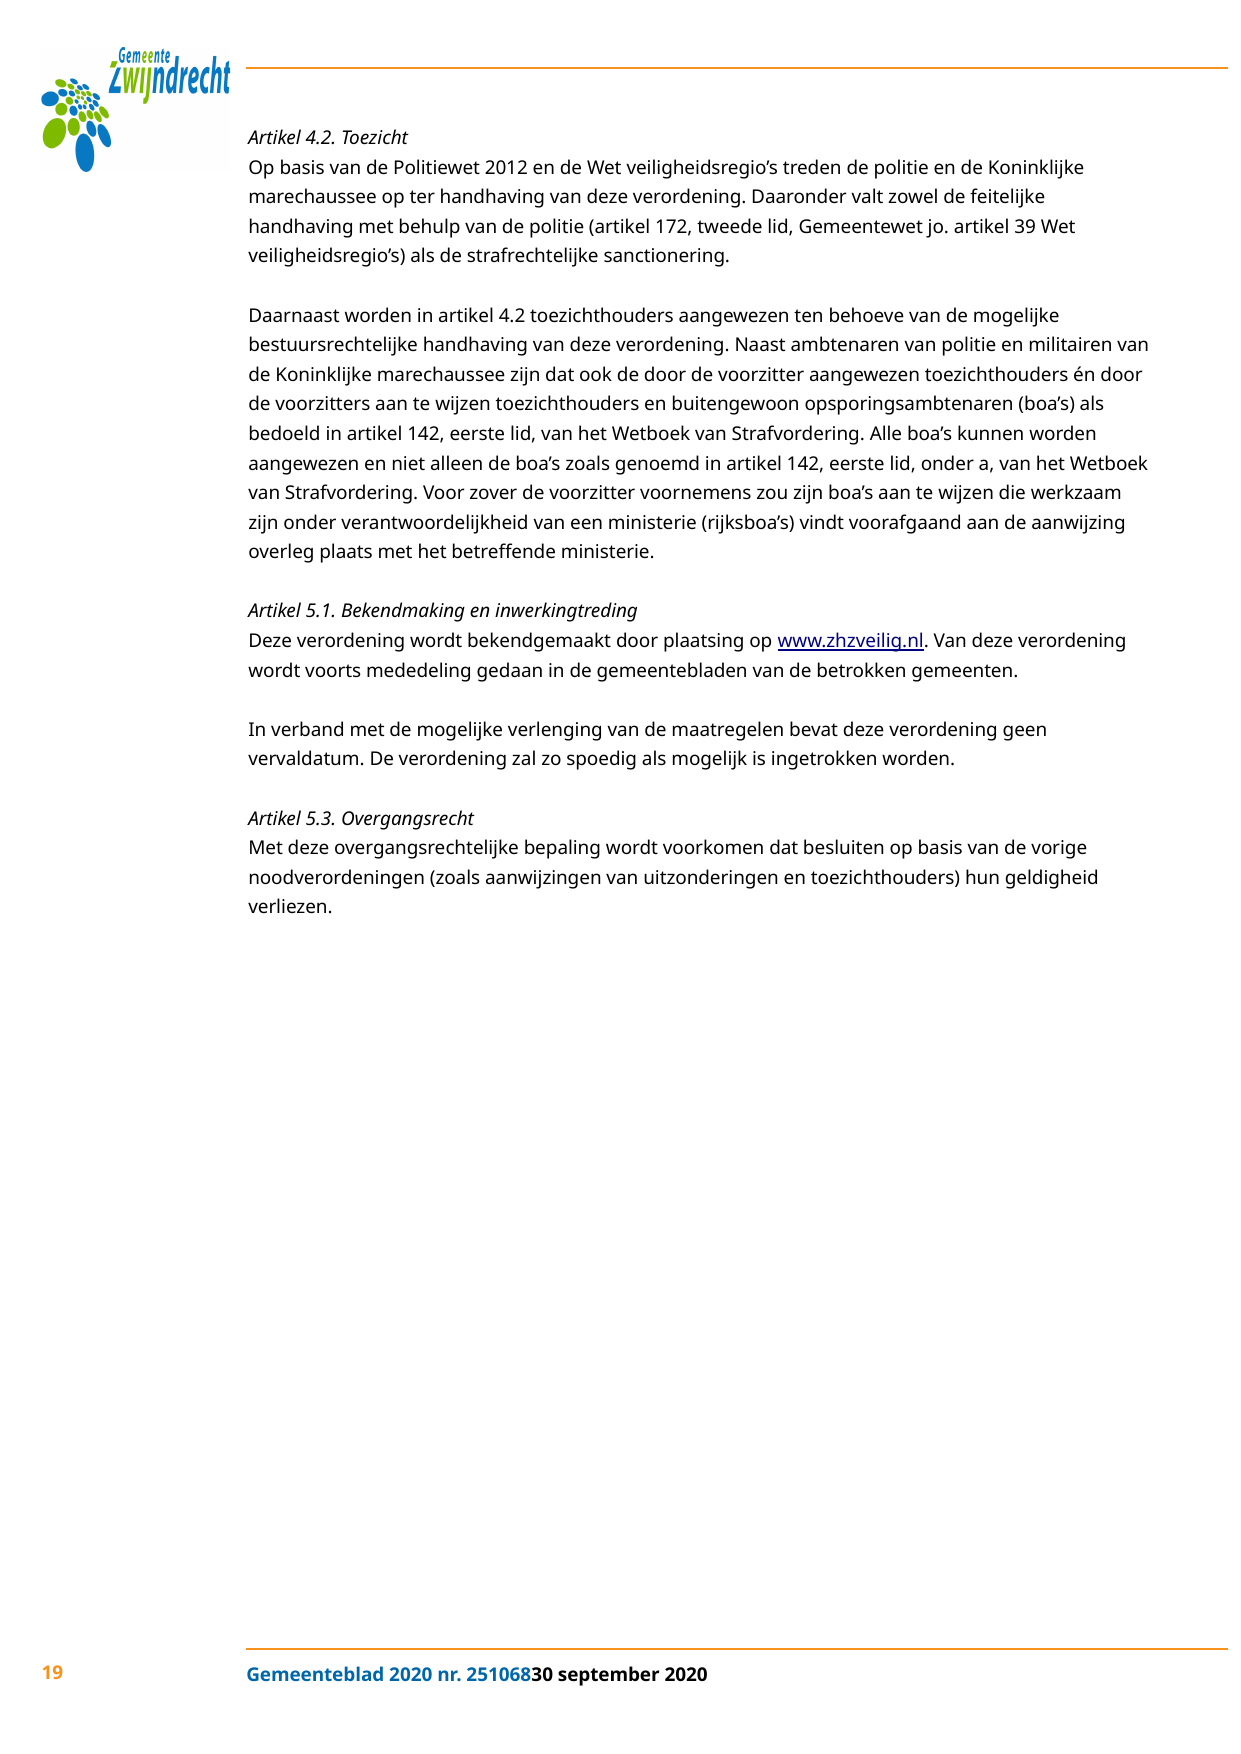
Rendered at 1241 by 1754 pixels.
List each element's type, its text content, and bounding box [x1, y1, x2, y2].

text Artikel 5.1. Bekendmaking en inwerkingtreding [248, 598, 1152, 623]
picture [41, 47, 231, 172]
text Met deze overgangsrechtelijke bepaling wordt voorkomen dat besluiten op basis van de vorige noodverordeningen (zoals aanwijzingen van uitzonderingen en toezichthouders) hun geldigheid verliezen. [248, 834, 1152, 919]
text In verband met de mogelijke verlenging van de maatregelen bevat deze verordening geen vervaldatum. De verordening zal zo spoedig als mogelijk is ingetrokken worden. [248, 716, 1152, 771]
text Deze verordening wordt bekendgemaakt door plaatsing op www.zhzveilig.nl. Van deze verordening wordt voorts mededeling gedaan in de gemeentebladen van de betrokken gemeenten. [248, 627, 1152, 683]
text Artikel 4.2. Toezicht [248, 124, 1152, 150]
text Daarnaast worden in artikel 4.2 toezichthouders aangewezen ten behoeve van de mogelijke bestuursrechtelijke handhaving van deze verordening. Naast ambtenaren van politie en militairen van de Koninklijke marechaussee zijn dat ook de door de voorzitter aangewezen toezichthouders én door de voorzitters aan te wijzen toezichthouders en buitengewoon opsporingsambtenaren (boa’s) als bedoeld in artikel 142, eerste lid, van het Wetboek van Strafvordering. Alle boa’s kunnen worden aangewezen en niet alleen de boa’s zoals genoemd in artikel 142, eerste lid, onder a, van het Wetboek van Strafvordering. Voor zover de voorzitter voornemens zou zijn boa’s aan te wijzen die werkzaam zijn onder verantwoordelijkheid van een ministerie (rijksboa’s) vindt voorafgaand aan de aanwijzing overleg plaats met het betreffende ministerie. [248, 302, 1152, 564]
text Artikel 5.3. Overgangsrecht [248, 805, 1152, 831]
text Op basis van de Politiewet 2012 en de Wet veiligheidsregio’s treden de politie en de Koninklijke marechaussee op ter handhaving van deze verordening. Daaronder valt zowel de feitelijke handhaving met behulp van de politie (artikel 172, tweede lid, Gemeentewet jo. artikel 39 Wet veiligheidsregio’s) als de strafrechtelijke sanctionering. [248, 154, 1152, 268]
